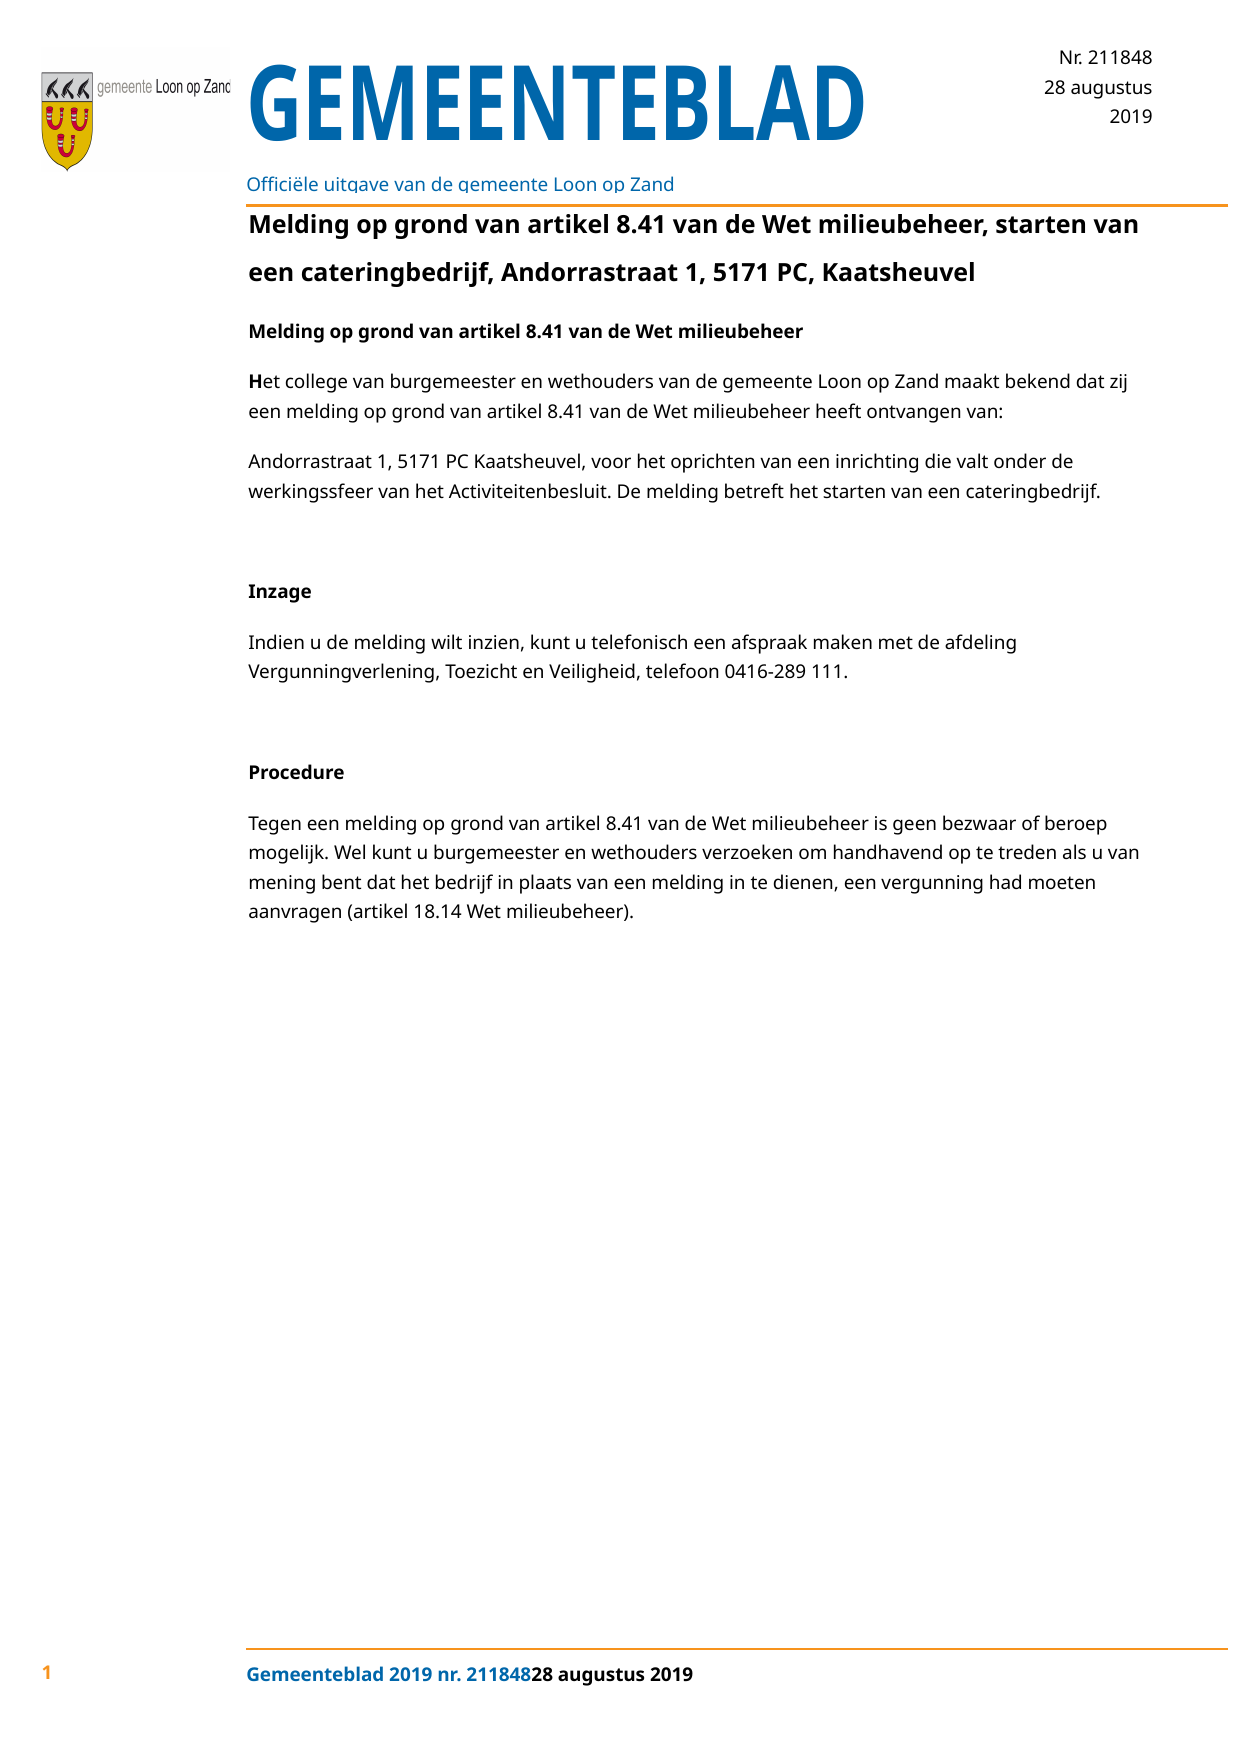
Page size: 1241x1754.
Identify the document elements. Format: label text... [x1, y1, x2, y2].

text Melding op grond van artikel 8.41 van de Wet milieubeheer [248, 318, 1152, 344]
text Inzage [248, 579, 1152, 604]
picture [41, 47, 231, 172]
text Tegen een melding op grond van artikel 8.41 van de Wet milieubeheer is geen bezwaar of beroep mogelijk. Wel kunt u burgemeester en wethouders verzoeken om handhavend op te treden als u van mening bent dat het bedrijf in plaats van een melding in te dienen, een vergunning had moeten aanvragen (artikel 18.14 Wet milieubeheer). [248, 810, 1152, 924]
text Andorrastraat 1, 5171 PC Kaatsheuvel, voor het oprichten van een inrichting die valt onder de werkingssfeer van het Activiteitenbesluit. De melding betreft het starten van een cateringbedrijf. [248, 448, 1152, 504]
text Het college van burgemeester en wethouders van de gemeente Loon op Zand maakt bekend dat zij een melding op grond van artikel 8.41 van de Wet milieubeheer heeft ontvangen van: [248, 368, 1152, 424]
text Indien u de melding wilt inzien, kunt u telefonisch een afspraak maken met de afdeling Vergunningverlening, Toezicht en Veiligheid, telefoon 0416-289 111. [248, 629, 1152, 684]
text Melding op grond van artikel 8.41 van de Wet milieubeheer, starten van een cateringbedrijf, Andorrastraat 1, 5171 PC, Kaatsheuvel [248, 207, 1152, 288]
text Procedure [248, 759, 1152, 785]
